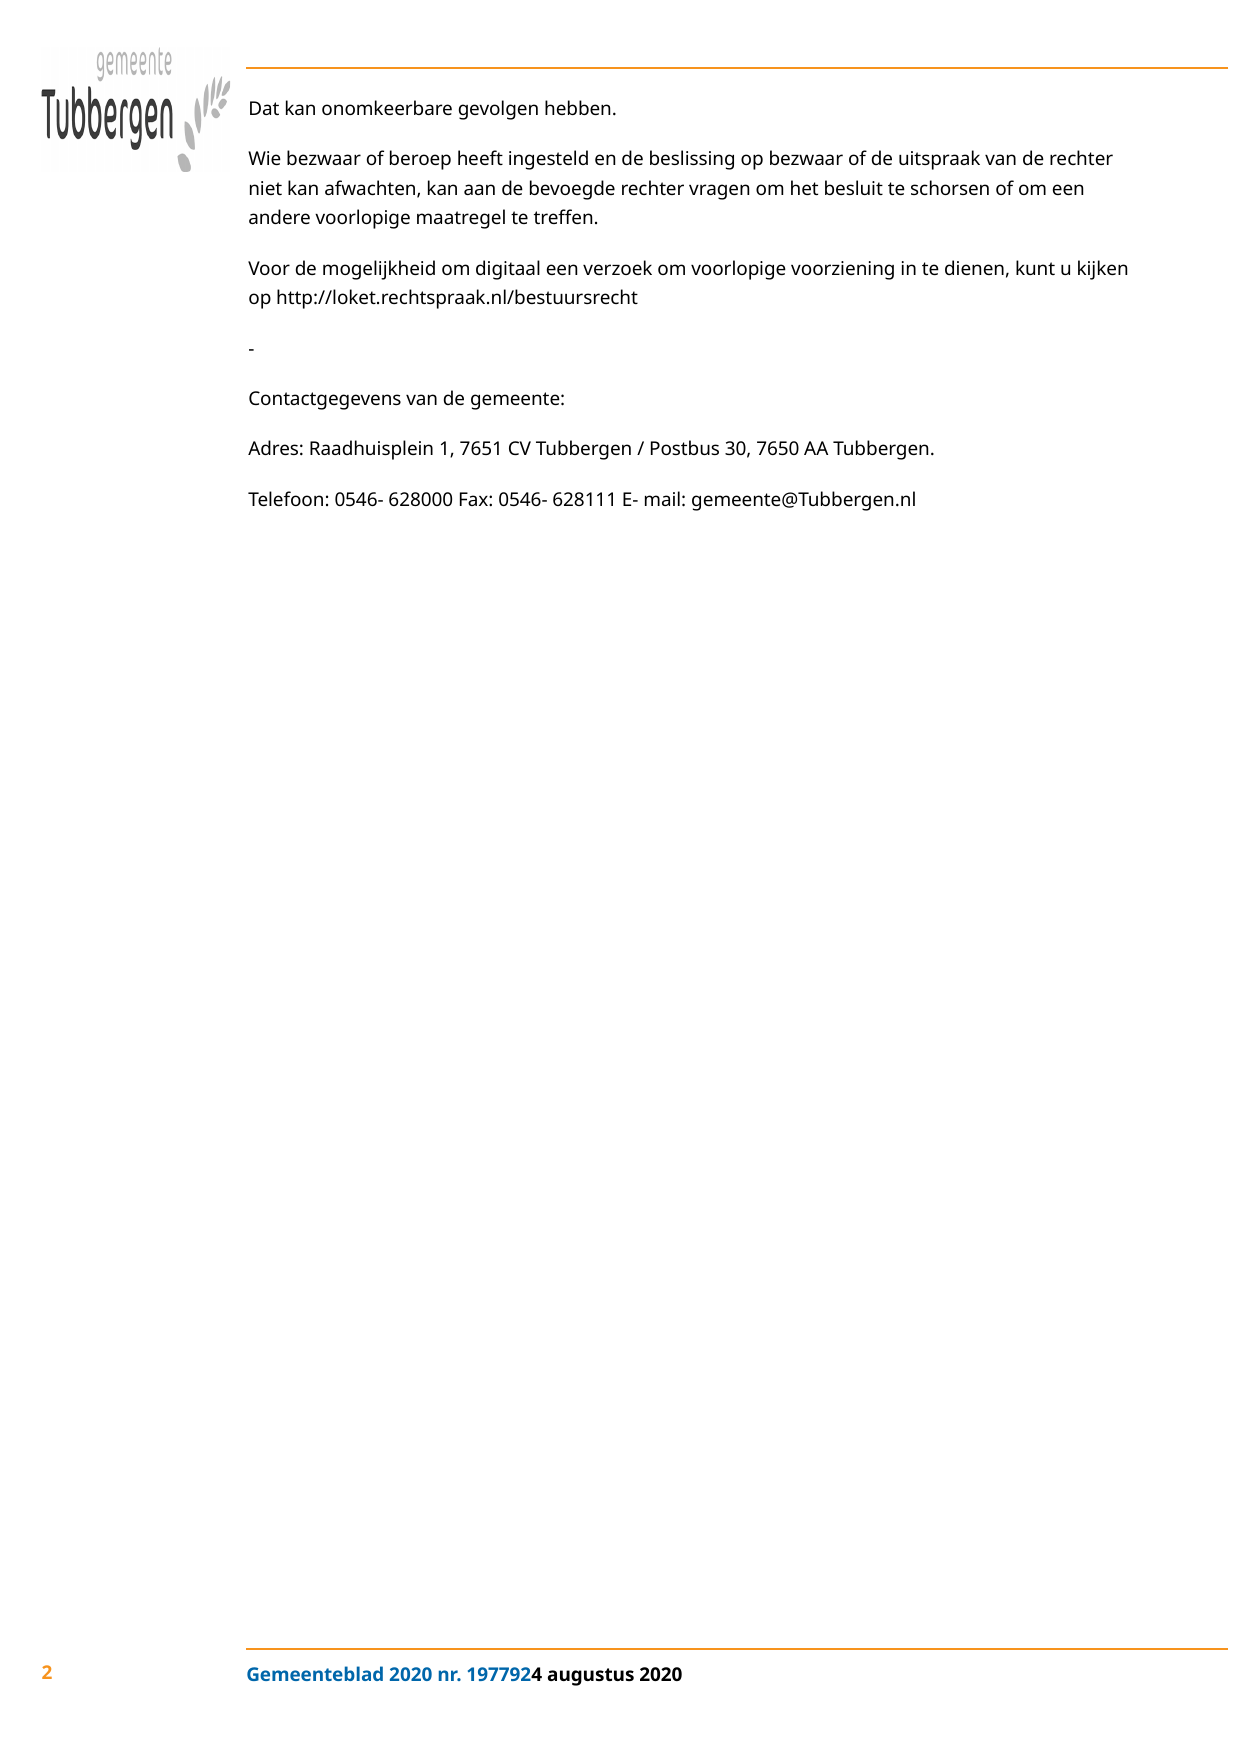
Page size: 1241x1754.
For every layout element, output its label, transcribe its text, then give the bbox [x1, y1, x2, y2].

text Wie bezwaar of beroep heeft ingesteld en de beslissing op bezwaar of de uitspraak van de rechter niet kan afwachten, kan aan de bevoegde rechter vragen om het besluit te schorsen of om een andere voorlopige maatregel te treffen. [248, 145, 1152, 230]
text Contactgegevens van de gemeente: [248, 385, 1152, 411]
picture [41, 47, 231, 172]
text Telefoon: 0546- 628000 Fax: 0546- 628111 E- mail: gemeente@Tubbergen.nl [248, 486, 1152, 512]
text Voor de mogelijkheid om digitaal een verzoek om voorlopige voorziening in te dienen, kunt u kijken op http://loket.rechtspraak.nl/bestuursrecht [248, 255, 1152, 310]
text Adres: Raadhuisplein 1, 7651 CV Tubbergen / Postbus 30, 7650 AA Tubbergen. [248, 436, 1152, 461]
text - [248, 335, 1152, 361]
text Dat kan onomkeerbare gevolgen hebben. [248, 95, 1152, 121]
